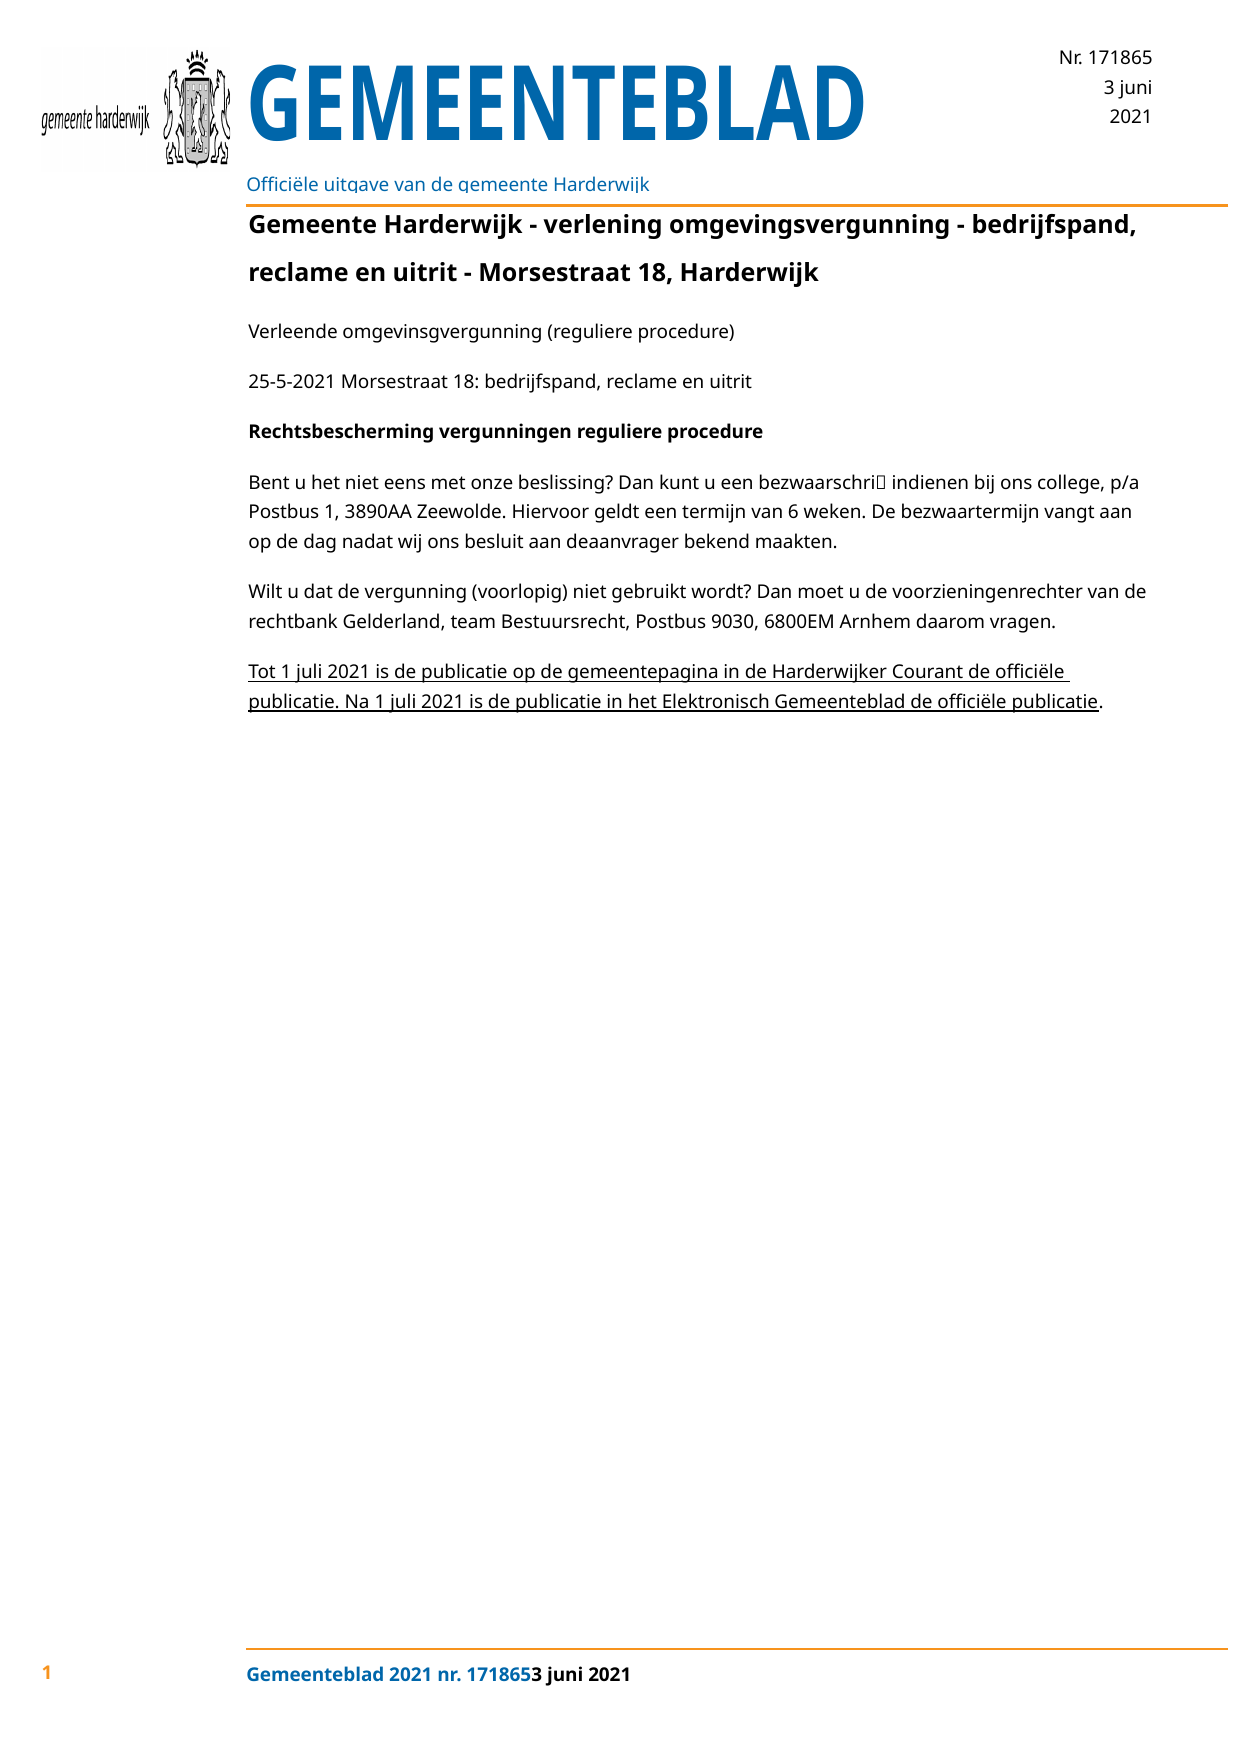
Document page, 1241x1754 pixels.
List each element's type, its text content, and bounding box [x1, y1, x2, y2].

text Verleende omgevinsgvergunning (reguliere procedure) [248, 318, 1152, 344]
text 25-5-2021 Morsestraat 18: bedrijfspand, reclame en uitrit [248, 368, 1152, 394]
text Wilt u dat de vergunning (voorlopig) niet gebruikt wordt? Dan moet u de voorzieningenrechter van de rechtbank Gelderland, team Bestuursrecht, Postbus 9030, 6800EM Arnhem daarom vragen. [248, 579, 1152, 634]
text Bent u het niet eens met onze beslissing? Dan kunt u een bezwaarschri􀅌 indienen bij ons college, p/a Postbus 1, 3890AA Zeewolde. Hiervoor geldt een termijn van 6 weken. De bezwaartermijn vangt aan op de dag nadat wij ons besluit aan deaanvrager bekend maakten. [248, 469, 1152, 554]
text Rechtsbescherming vergunningen reguliere procedure [248, 419, 1152, 444]
text Tot 1 juli 2021 is de publicatie op de gemeentepagina in de Harderwijker Courant de officiële publicatie. Na 1 juli 2021 is de publicatie in het Elektronisch Gemeenteblad de officiële publicatie. [248, 659, 1152, 714]
text Gemeente Harderwijk - verlening omgevingsvergunning - bedrijfspand, reclame en uitrit - Morsestraat 18, Harderwijk [248, 207, 1152, 288]
picture [41, 47, 231, 172]
